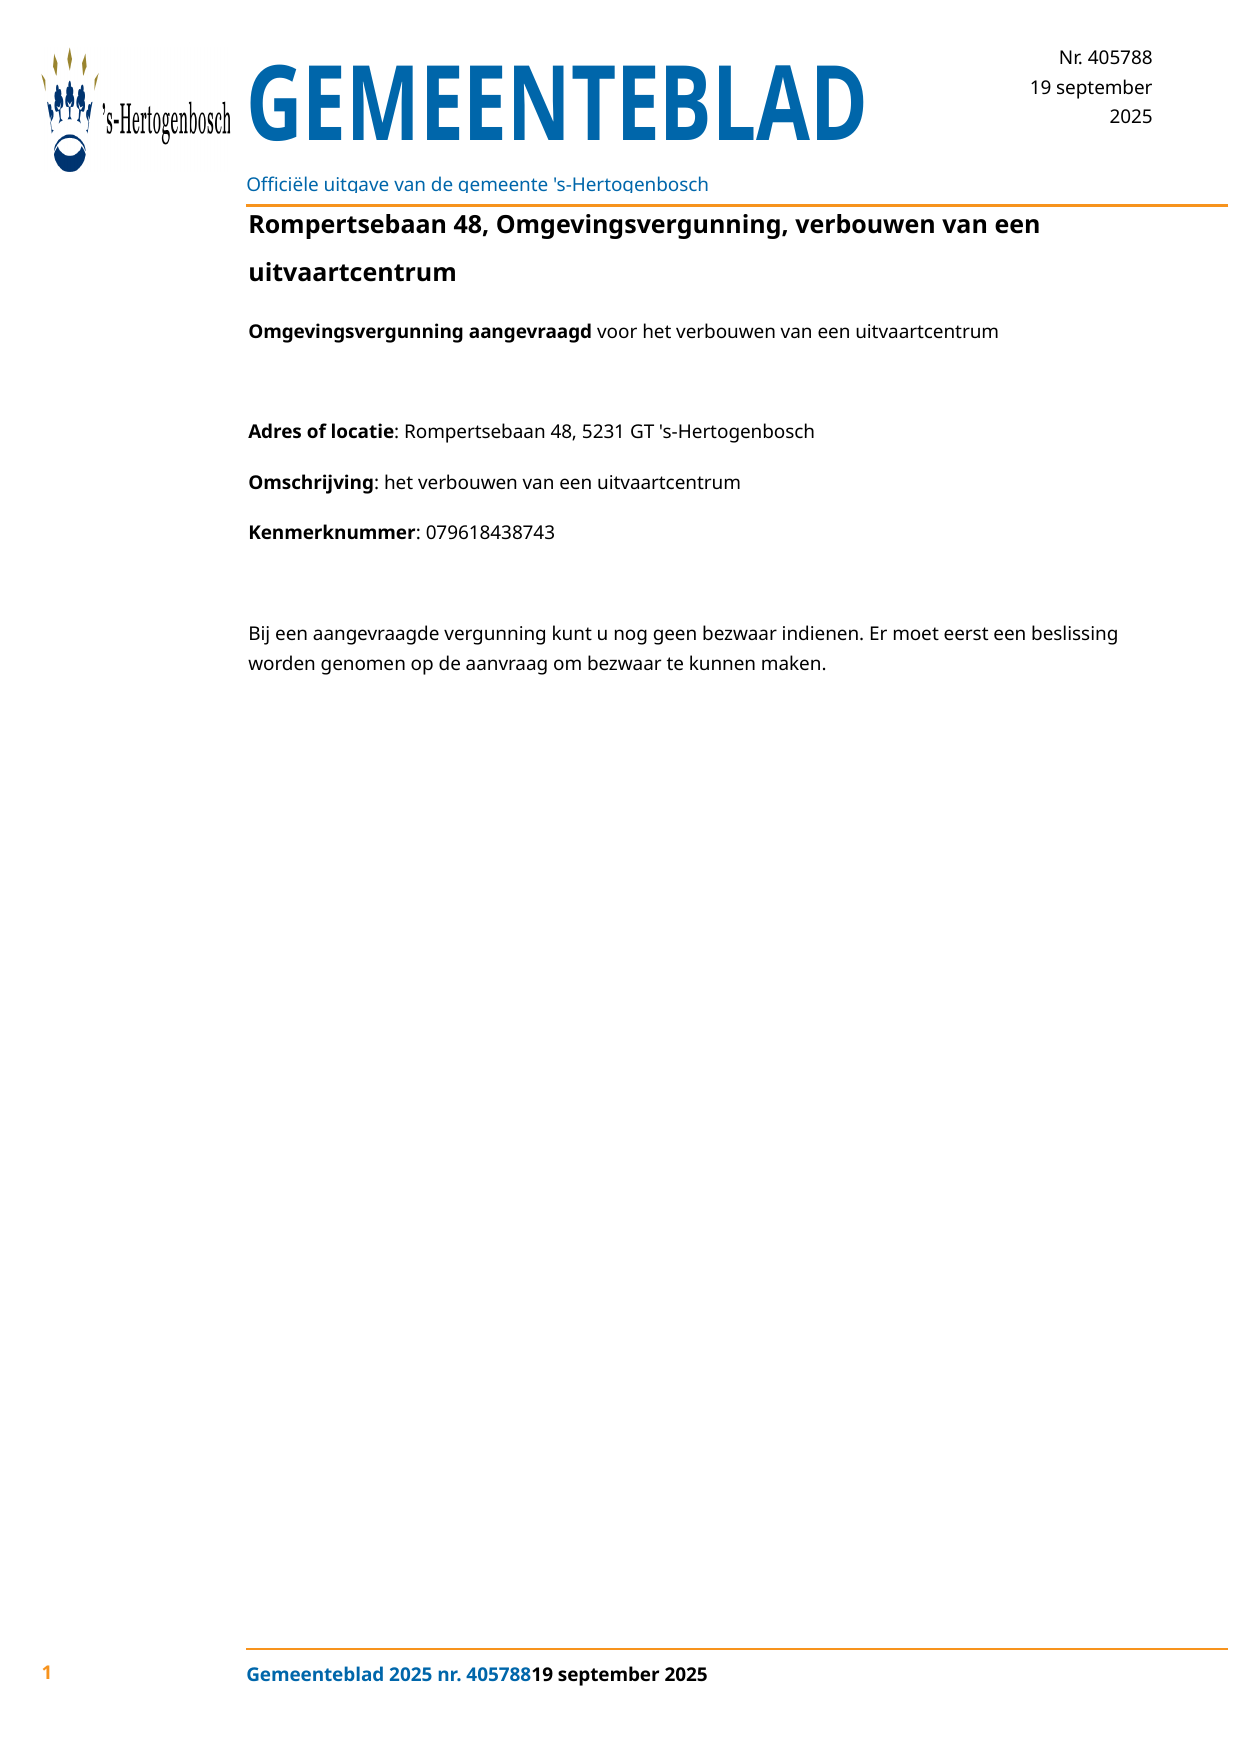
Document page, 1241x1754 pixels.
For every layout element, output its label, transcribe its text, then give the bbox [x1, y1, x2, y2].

text Omgevingsvergunning aangevraagd voor het verbouwen van een uitvaartcentrum [248, 318, 1152, 344]
text Kenmerknummer: 079618438743 [248, 519, 1152, 545]
text Omschrijving: het verbouwen van een uitvaartcentrum [248, 469, 1152, 495]
text Rompertsebaan 48, Omgevingsvergunning, verbouwen van een uitvaartcentrum [248, 207, 1152, 288]
picture [41, 47, 231, 172]
text Bij een aangevraagde vergunning kunt u nog geen bezwaar indienen. Er moet eerst een beslissing worden genomen op de aanvraag om bezwaar te kunnen maken. [248, 620, 1152, 676]
text Adres of locatie: Rompertsebaan 48, 5231 GT 's-Hertogenbosch [248, 419, 1152, 444]
